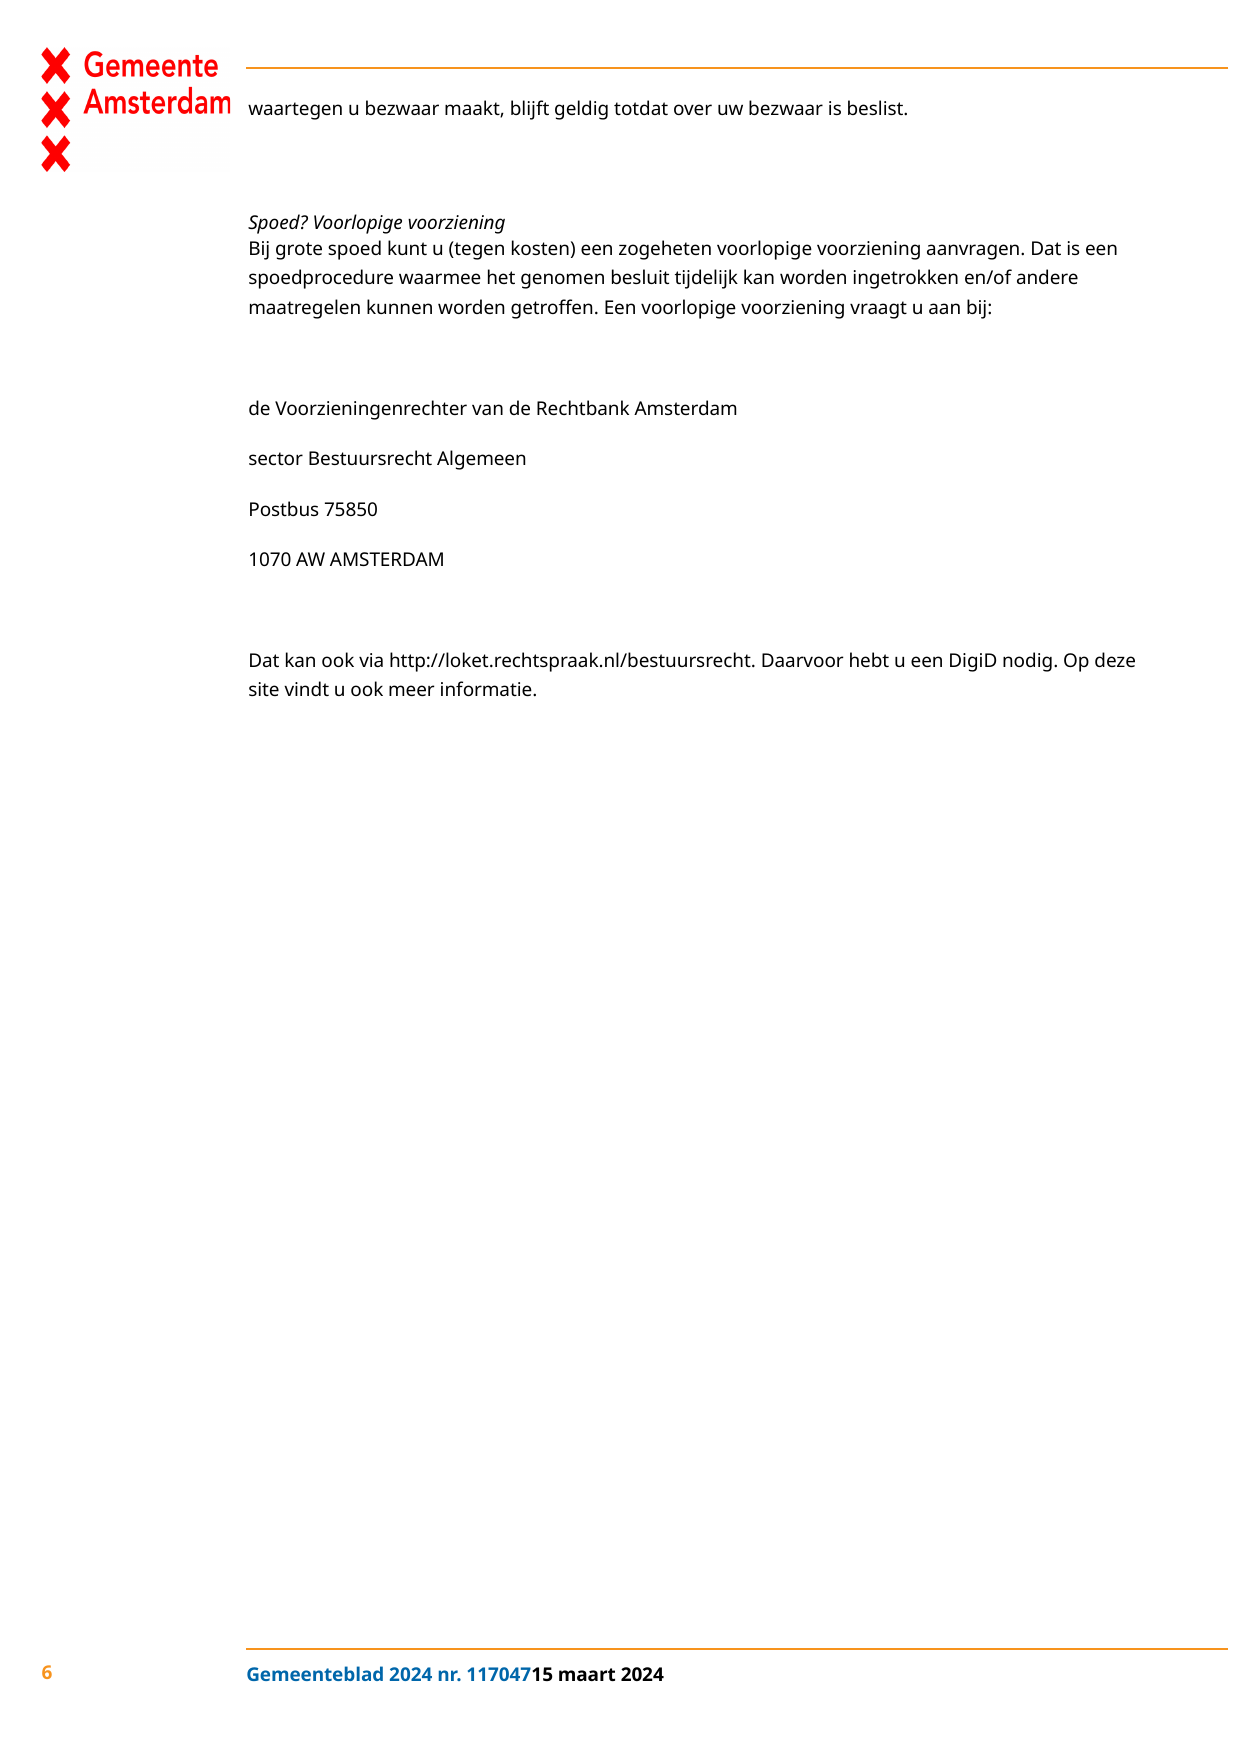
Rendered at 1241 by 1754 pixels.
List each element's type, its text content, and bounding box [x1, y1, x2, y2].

text 1070 AW AMSTERDAM [248, 546, 1152, 572]
picture [41, 47, 231, 172]
text Bij grote spoed kunt u (tegen kosten) een zogeheten voorlopige voorziening aanvragen. Dat is een spoedprocedure waarmee het genomen besluit tijdelijk kan worden ingetrokken en/of andere maatregelen kunnen worden getroffen. Een voorlopige voorziening vraagt u aan bij: [248, 235, 1152, 320]
text Postbus 75850 [248, 496, 1152, 521]
text waartegen u bezwaar maakt, blijft geldig totdat over uw bezwaar is beslist. [248, 95, 1152, 121]
text Spoed? Voorlopige voorziening [248, 209, 1152, 235]
text sector Bestuursrecht Algemeen [248, 445, 1152, 471]
text Dat kan ook via http://loket.rechtspraak.nl/bestuursrecht. Daarvoor hebt u een DigiD nodig. Op deze site vindt u ook meer informatie. [248, 647, 1152, 702]
text de Voorzieningenrechter van de Rechtbank Amsterdam [248, 395, 1152, 421]
